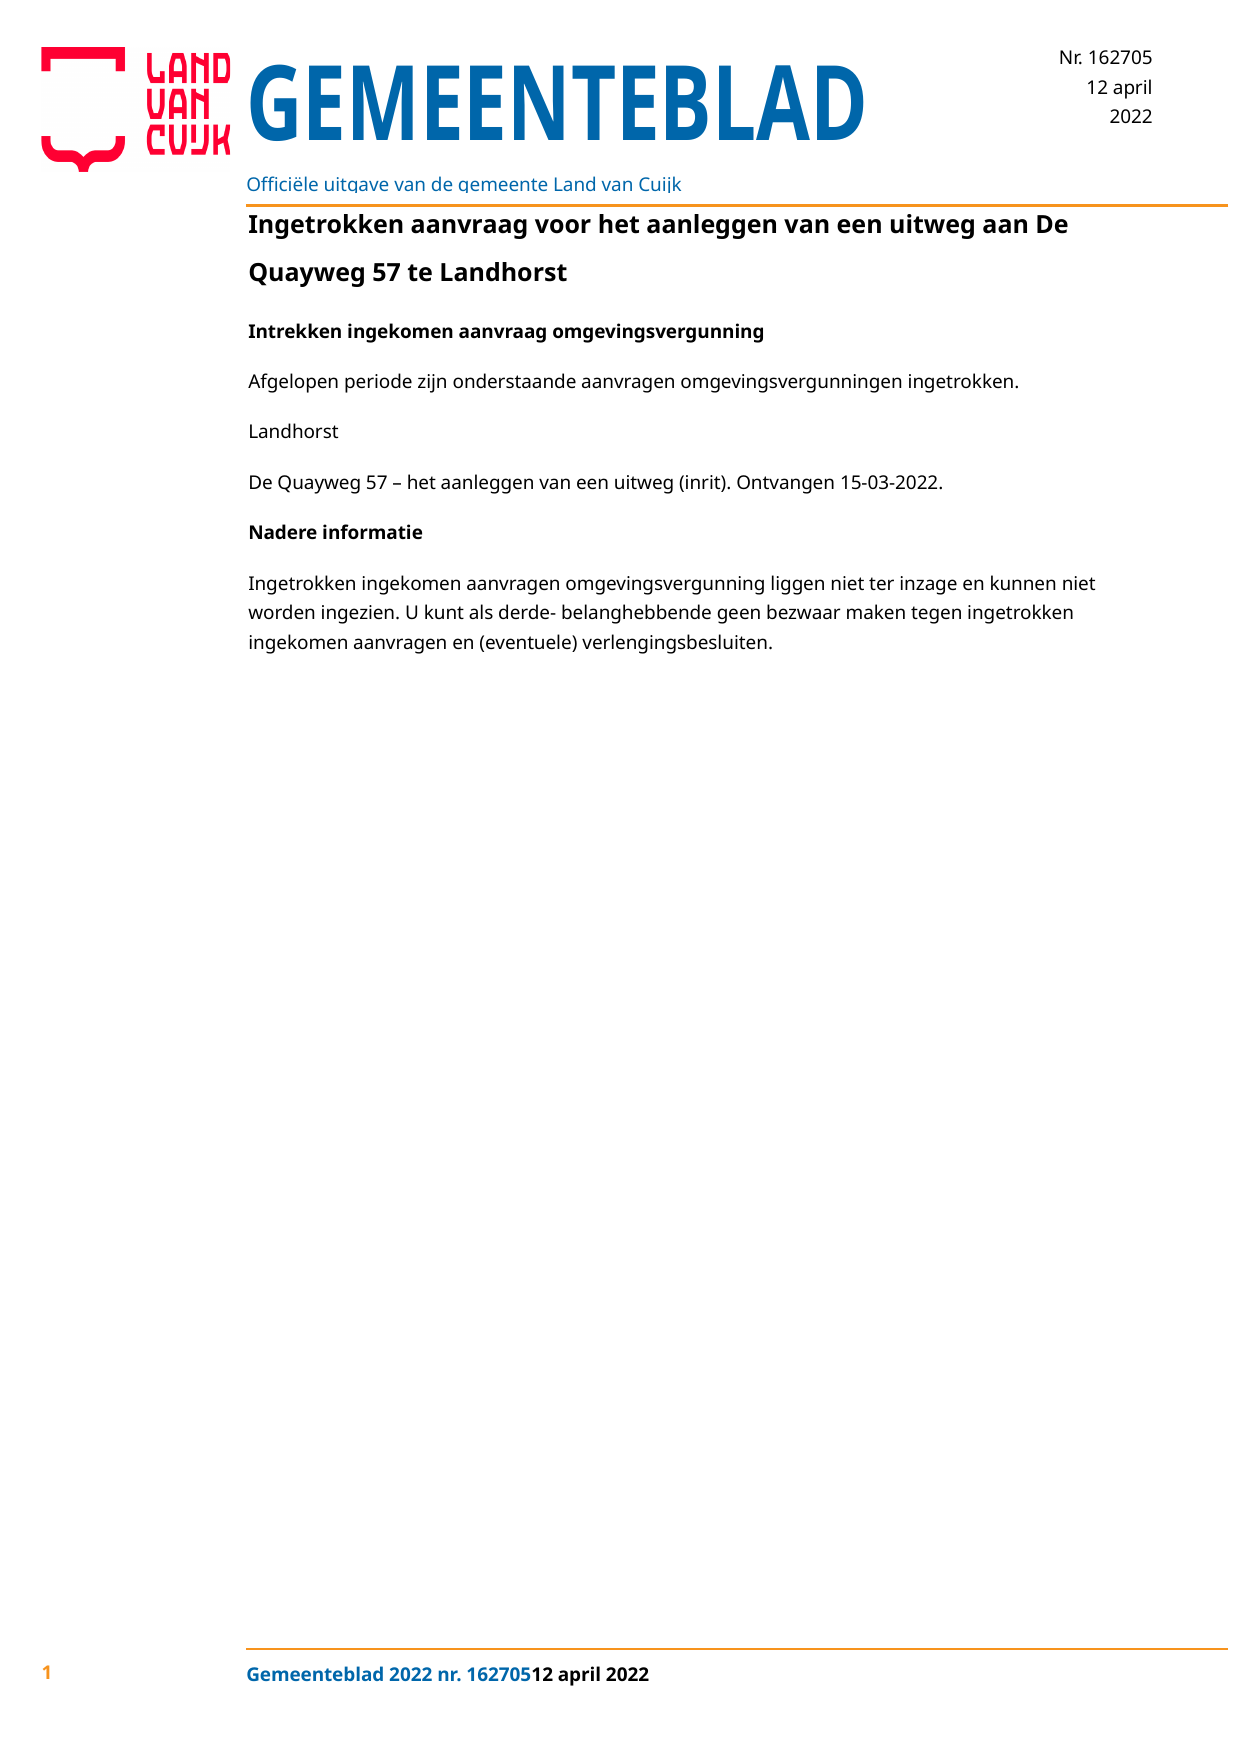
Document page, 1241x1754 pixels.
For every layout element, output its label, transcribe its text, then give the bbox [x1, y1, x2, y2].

text Afgelopen periode zijn onderstaande aanvragen omgevingsvergunningen ingetrokken. [248, 368, 1152, 394]
text Ingetrokken aanvraag voor het aanleggen van een uitweg aan De Quayweg 57 te Landhorst [248, 207, 1152, 288]
text Intrekken ingekomen aanvraag omgevingsvergunning [248, 318, 1152, 344]
text Landhorst [248, 419, 1152, 444]
text Ingetrokken ingekomen aanvragen omgevingsvergunning liggen niet ter inzage en kunnen niet worden ingezien. U kunt als derde- belanghebbende geen bezwaar maken tegen ingetrokken ingekomen aanvragen en (eventuele) verlengingsbesluiten. [248, 570, 1152, 655]
text Nadere informatie [248, 519, 1152, 545]
text De Quayweg 57 – het aanleggen van een uitweg (inrit). Ontvangen 15-03-2022. [248, 469, 1152, 495]
picture [41, 47, 231, 172]
